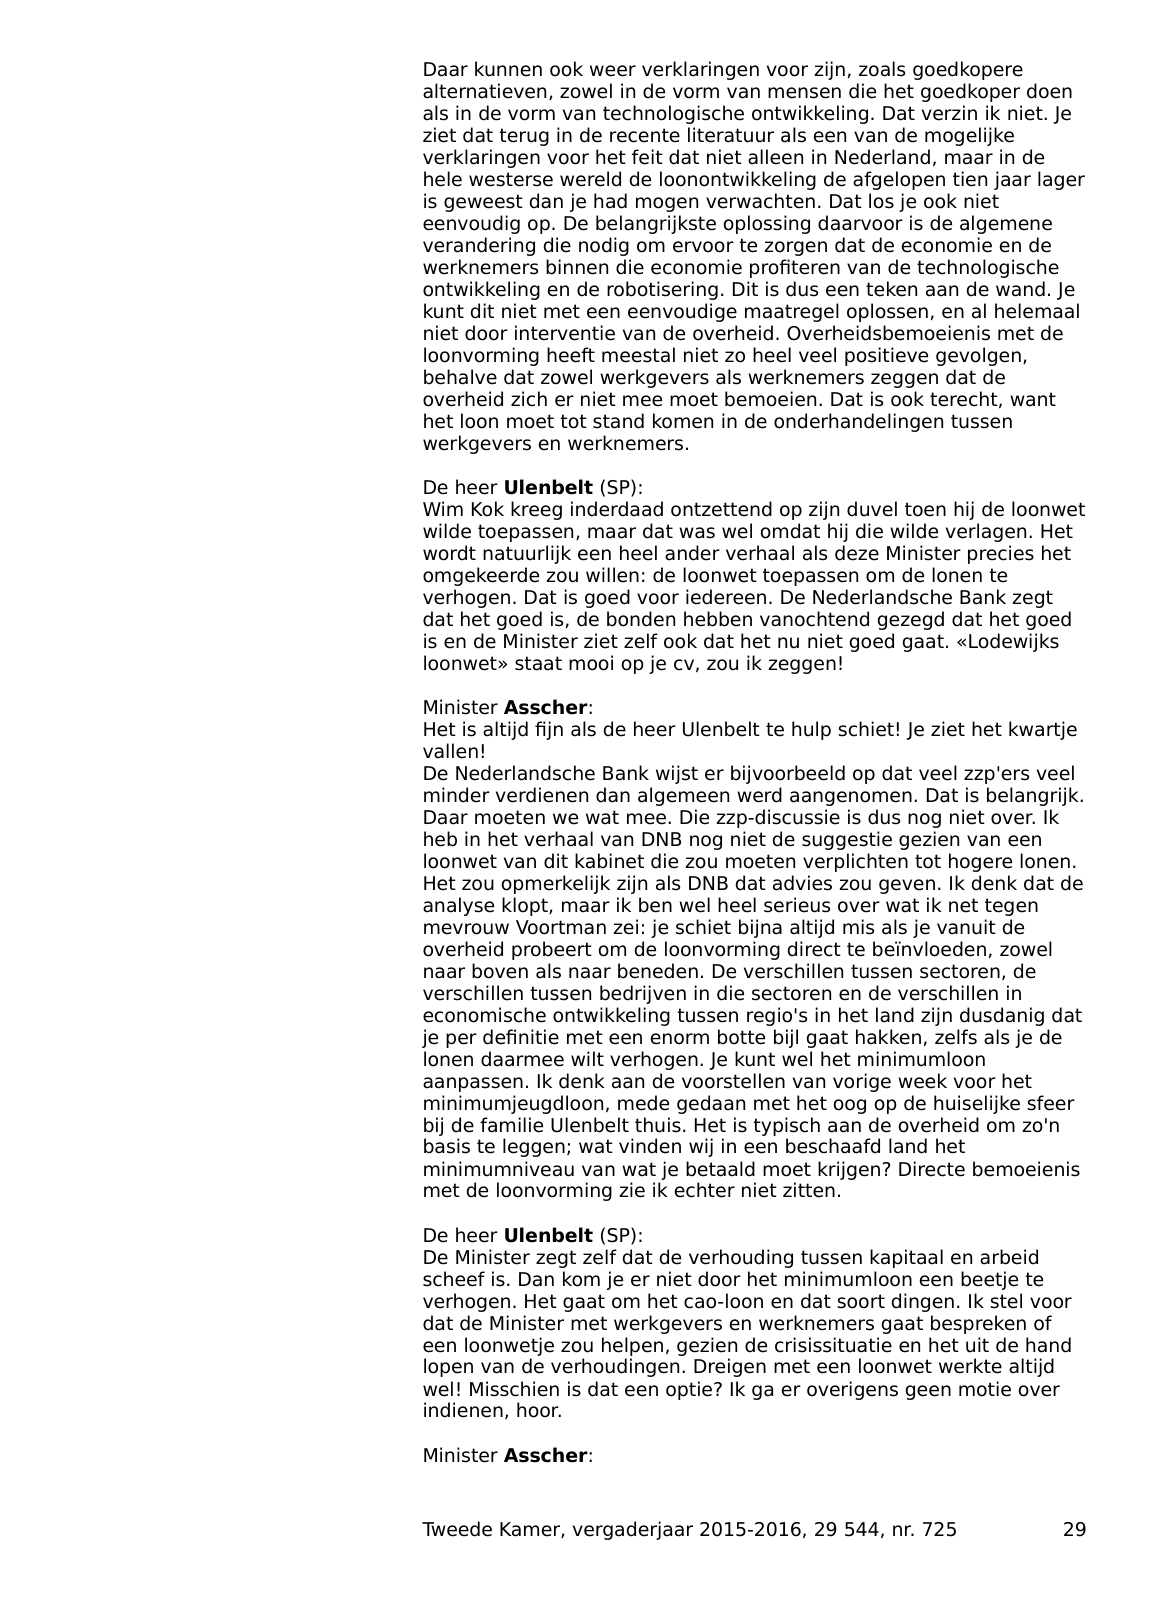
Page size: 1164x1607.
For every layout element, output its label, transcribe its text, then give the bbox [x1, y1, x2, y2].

text Het is altijd fijn als de heer Ulenbelt te hulp schiet! Je ziet het kwartje vallen! [422, 719, 1087, 763]
text Minister Asscher: [422, 697, 1087, 719]
text De heer Ulenbelt (SP): [422, 1224, 1087, 1247]
text Minister Asscher: [422, 1444, 1087, 1467]
text De Minister zegt zelf dat de verhouding tussen kapitaal en arbeid scheef is. Dan kom je er niet door het minimumloon een beetje te verhogen. Het gaat om het cao-loon en dat soort dingen. Ik stel voor dat de Minister met werkgevers en werknemers gaat bespreken of een loonwetje zou helpen, gezien de crisissituatie en het uit de hand lopen van de verhoudingen. Dreigen met een loonwet werkte altijd wel! Misschien is dat een optie? Ik ga er overigens geen motie over indienen, hoor. [422, 1247, 1087, 1422]
text Wim Kok kreeg inderdaad ontzettend op zijn duvel toen hij de loonwet wilde toepassen, maar dat was wel omdat hij die wilde verlagen. Het wordt natuurlijk een heel ander verhaal als deze Minister precies het omgekeerde zou willen: de loonwet toepassen om de lonen te verhogen. Dat is goed voor iedereen. De Nederlandsche Bank zegt dat het goed is, de bonden hebben vanochtend gezegd dat het goed is en de Minister ziet zelf ook dat het nu niet goed gaat. «Lodewijks loonwet» staat mooi op je cv, zou ik zeggen! [422, 499, 1087, 675]
text De Nederlandsche Bank wijst er bijvoorbeeld op dat veel zzp'ers veel minder verdienen dan algemeen werd aangenomen. Dat is belangrijk. Daar moeten we wat mee. Die zzp-discussie is dus nog niet over. Ik heb in het verhaal van DNB nog niet de suggestie gezien van een loonwet van dit kabinet die zou moeten verplichten tot hogere lonen. Het zou opmerkelijk zijn als DNB dat advies zou geven. Ik denk dat de analyse klopt, maar ik ben wel heel serieus over wat ik net tegen mevrouw Voortman zei: je schiet bijna altijd mis als je vanuit de overheid probeert om de loonvorming direct te beïnvloeden, zowel naar boven als naar beneden. De verschillen tussen sectoren, de verschillen tussen bedrijven in die sectoren en de verschillen in economische ontwikkeling tussen regio's in het land zijn dusdanig dat je per definitie met een enorm botte bijl gaat hakken, zelfs als je de lonen daarmee wilt verhogen. Je kunt wel het minimumloon aanpassen. Ik denk aan de voorstellen van vorige week voor het minimumjeugdloon, mede gedaan met het oog op de huiselijke sfeer bij de familie Ulenbelt thuis. Het is typisch aan de overheid om zo'n basis te leggen; wat vinden wij in een beschaafd land het minimumniveau van wat je betaald moet krijgen? Directe bemoeienis met de loonvorming zie ik echter niet zitten. [422, 763, 1087, 1202]
text De heer Ulenbelt (SP): [422, 477, 1087, 499]
text Daar kunnen ook weer verklaringen voor zijn, zoals goedkopere alternatieven, zowel in de vorm van mensen die het goedkoper doen als in de vorm van technologische ontwikkeling. Dat verzin ik niet. Je ziet dat terug in de recente literatuur als een van de mogelijke verklaringen voor het feit dat niet alleen in Nederland, maar in de hele westerse wereld de loonontwikkeling de afgelopen tien jaar lager is geweest dan je had mogen verwachten. Dat los je ook niet eenvoudig op. De belangrijkste oplossing daarvoor is de algemene verandering die nodig om ervoor te zorgen dat de economie en de werknemers binnen die economie profiteren van de technologische ontwikkeling en de robotisering. Dit is dus een teken aan de wand. Je kunt dit niet met een eenvoudige maatregel oplossen, en al helemaal niet door interventie van de overheid. Overheidsbemoeienis met de loonvorming heeft meestal niet zo heel veel positieve gevolgen, behalve dat zowel werkgevers als werknemers zeggen dat de overheid zich er niet mee moet bemoeien. Dat is ook terecht, want het loon moet tot stand komen in de onderhandelingen tussen werkgevers en werknemers. [422, 59, 1087, 455]
